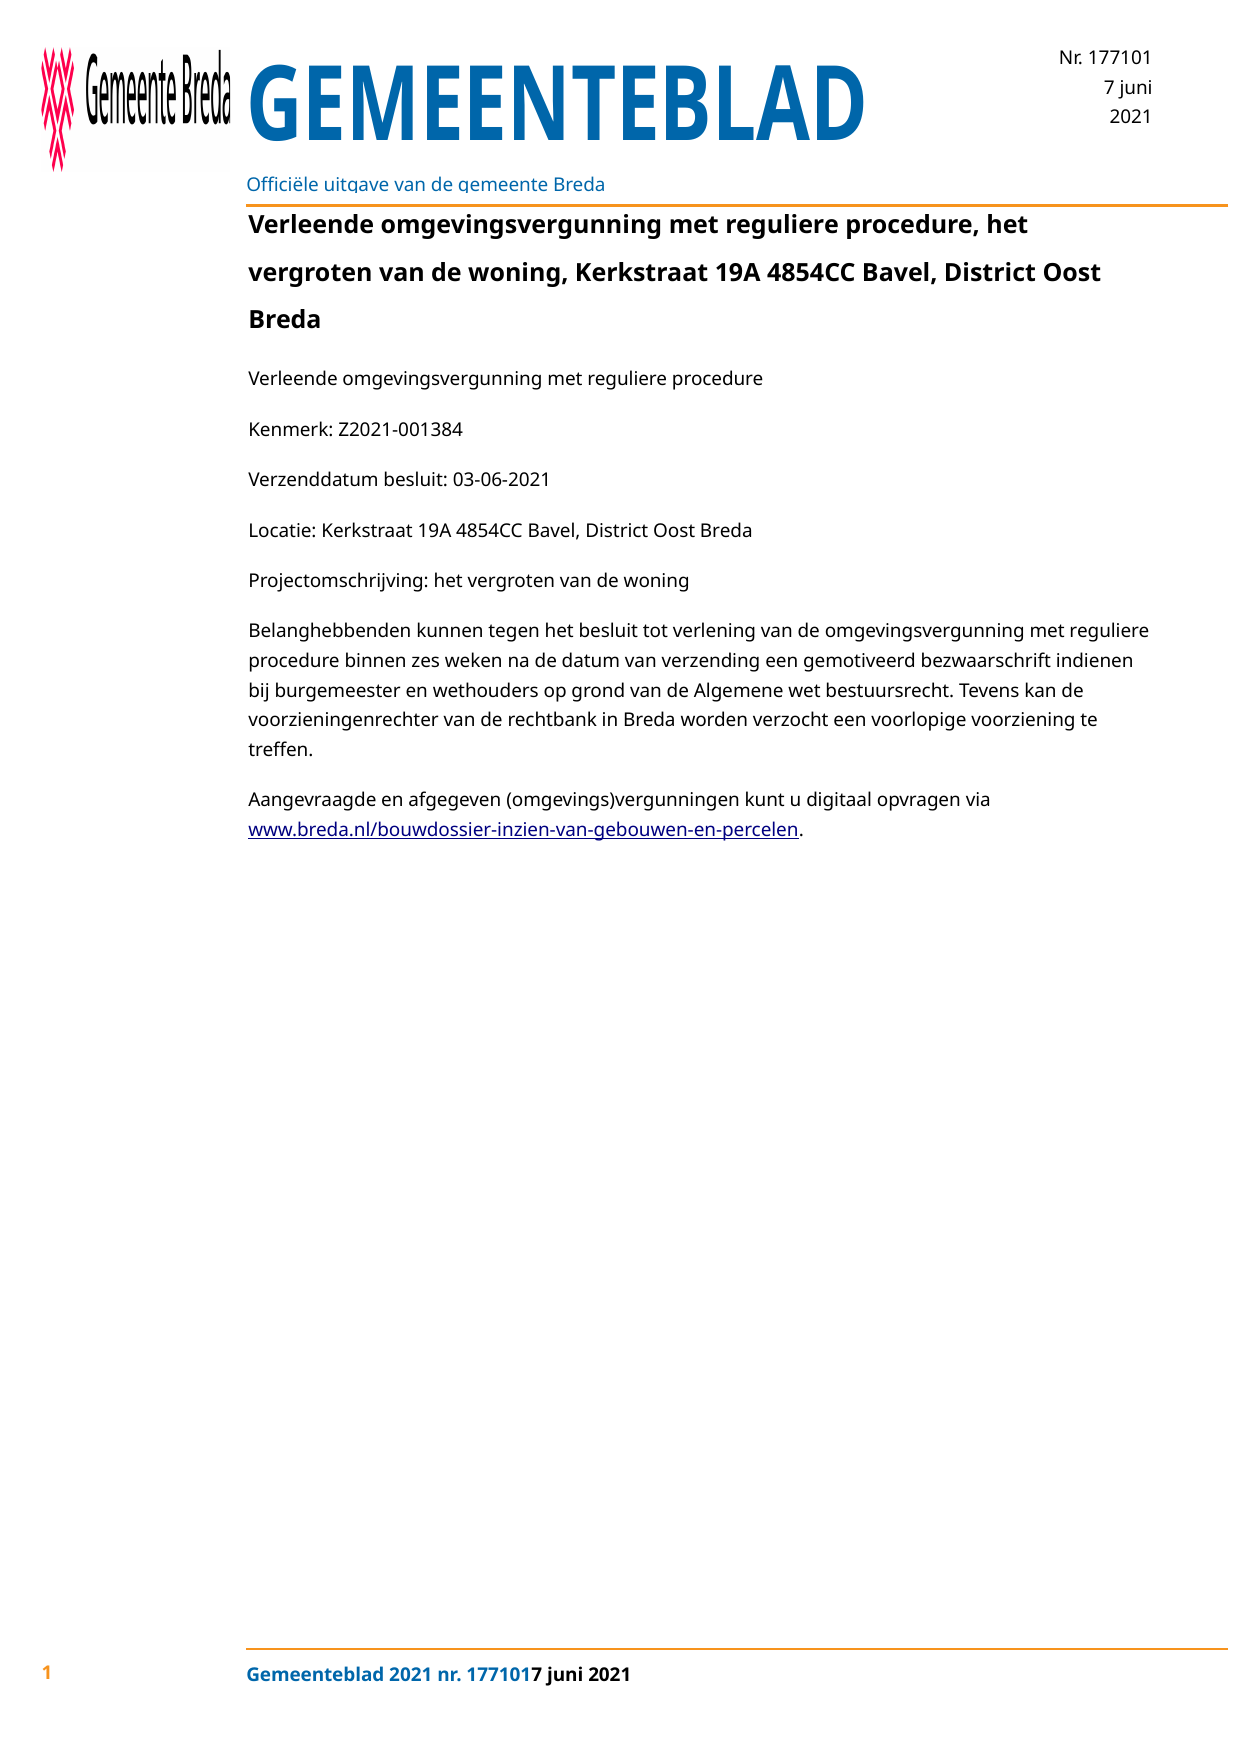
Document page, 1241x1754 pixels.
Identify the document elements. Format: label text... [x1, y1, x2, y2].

text Kenmerk: Z2021-001384 [248, 416, 1152, 442]
text Verzenddatum besluit: 03-06-2021 [248, 466, 1152, 492]
text Aangevraagde en afgegeven (omgevings)vergunningen kunt u digitaal opvragen via www.breda.nl/bouwdossier-inzien-van-gebouwen-en-percelen. [248, 786, 1152, 842]
text Verleende omgevingsvergunning met reguliere procedure [248, 366, 1152, 391]
text Verleende omgevingsvergunning met reguliere procedure, het vergroten van de woning, Kerkstraat 19A 4854CC Bavel, District Oost Breda [248, 207, 1152, 336]
text Belanghebbenden kunnen tegen het besluit tot verlening van de omgevingsvergunning met reguliere procedure binnen zes weken na de datum van verzending een gemotiveerd bezwaarschrift indienen bij burgemeester en wethouders op grond van de Algemene wet bestuursrecht. Tevens kan de voorzieningenrechter van de rechtbank in Breda worden verzocht een voorlopige voorziening te treffen. [248, 618, 1152, 762]
text Locatie: Kerkstraat 19A 4854CC Bavel, District Oost Breda [248, 517, 1152, 542]
text Projectomschrijving: het vergroten van de woning [248, 567, 1152, 593]
picture [41, 47, 231, 172]
